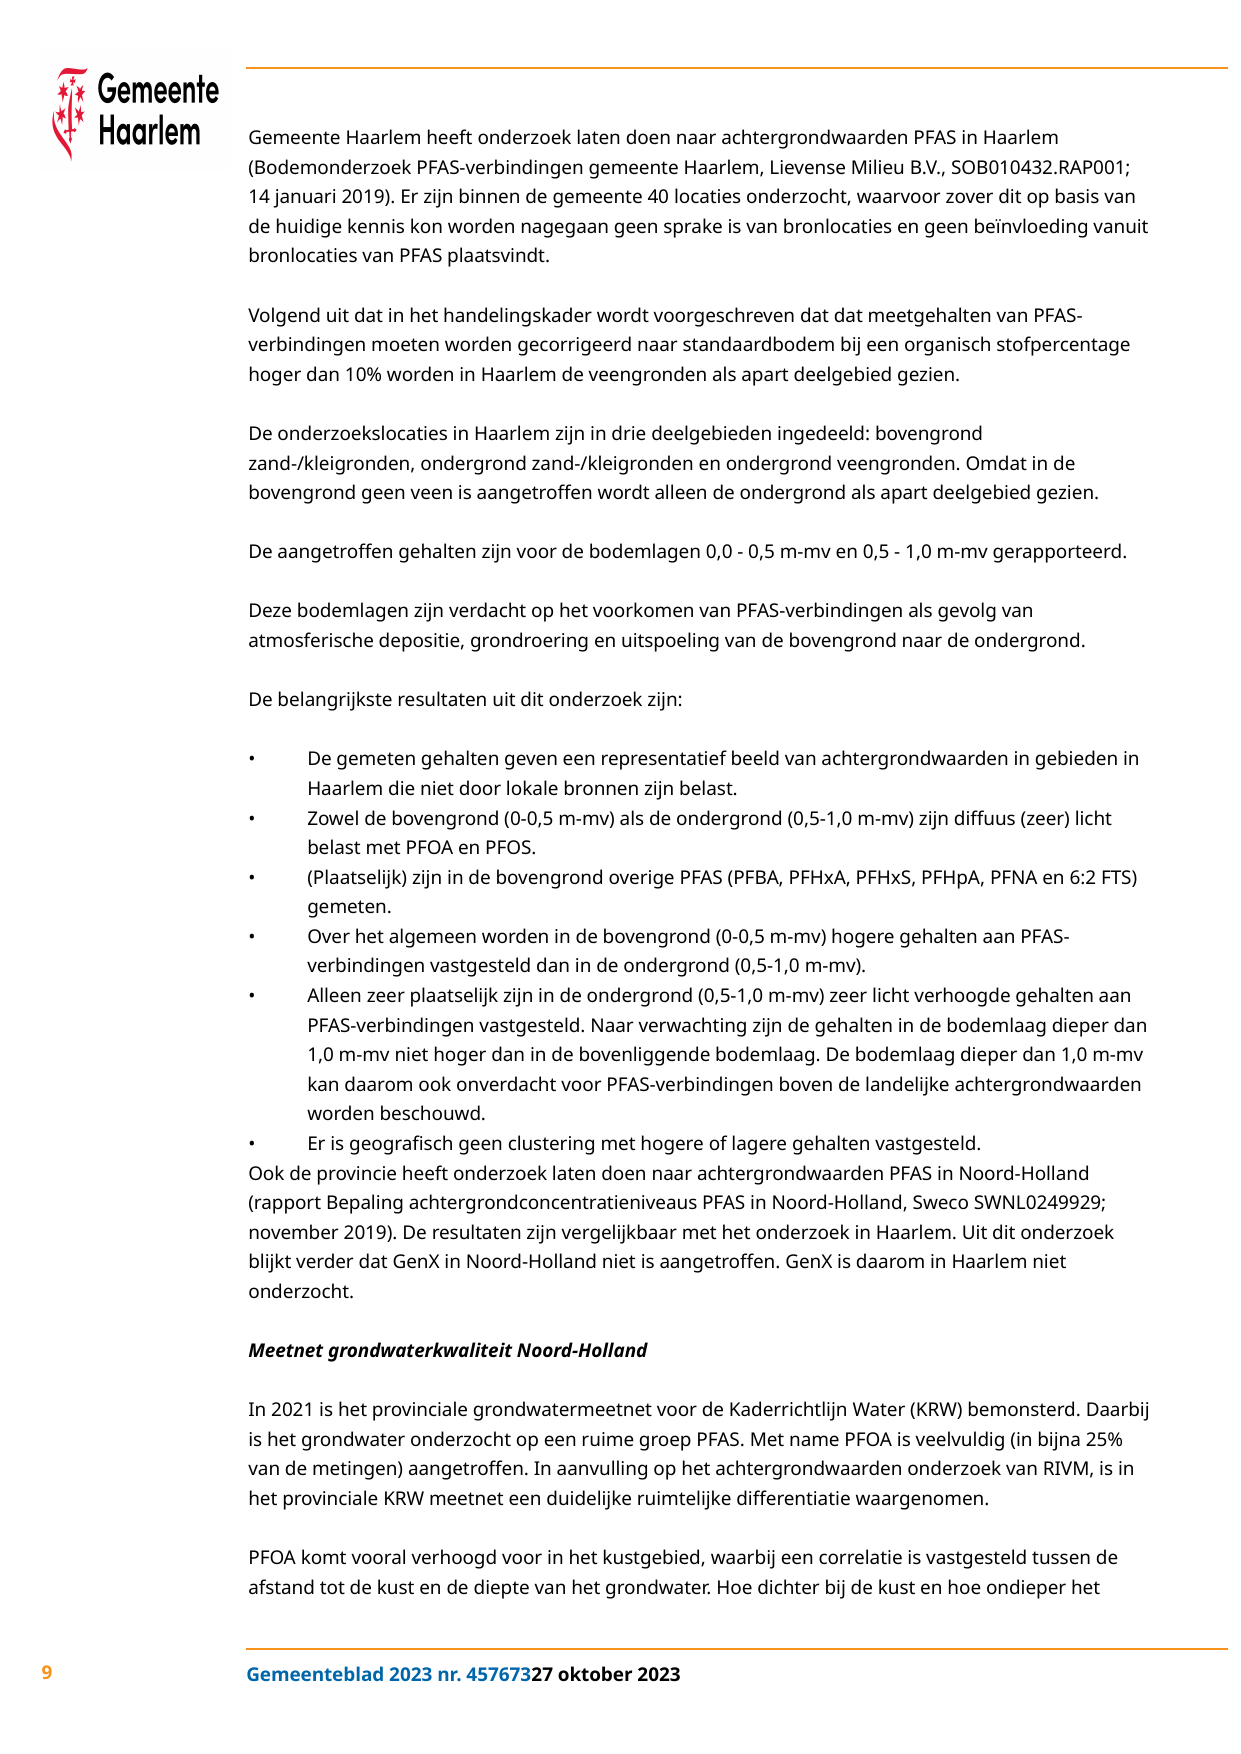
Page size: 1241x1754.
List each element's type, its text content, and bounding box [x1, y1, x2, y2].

text Meetnet grondwaterkwaliteit Noord-Holland [248, 1337, 1152, 1363]
text Deze bodemlagen zijn verdacht op het voorkomen van PFAS-verbindingen als gevolg van atmosferische depositie, grondroering en uitspoeling van de bovengrond naar de ondergrond. [248, 598, 1152, 653]
text Volgend uit dat in het handelingskader wordt voorgeschreven dat dat meetgehalten van PFAS-verbindingen moeten worden gecorrigeerd naar standaardbodem bij een organisch stofpercentage hoger dan 10% worden in Haarlem de veengronden als apart deelgebied gezien. [248, 302, 1152, 387]
list Er is geografisch geen clustering met hogere of lagere gehalten vastgesteld. [248, 1130, 1152, 1156]
list Zowel de bovengrond (0-0,5 m-mv) als de ondergrond (0,5-1,0 m-mv) zijn diffuus (zeer) licht belast met PFOA en PFOS. [248, 805, 1152, 860]
text PFOA komt vooral verhoogd voor in het kustgebied, waarbij een correlatie is vastgesteld tussen de afstand tot de kust en de diepte van het grondwater. Hoe dichter bij de kust en hoe ondieper het [248, 1544, 1152, 1600]
list (Plaatselijk) zijn in de bovengrond overige PFAS (PFBA, PFHxA, PFHxS, PFHpA, PFNA en 6:2 FTS) gemeten. [248, 864, 1152, 919]
list Alleen zeer plaatselijk zijn in de ondergrond (0,5-1,0 m-mv) zeer licht verhoogde gehalten aan PFAS-verbindingen vastgesteld. Naar verwachting zijn de gehalten in de bodemlaag dieper dan 1,0 m-mv niet hoger dan in de bovenliggende bodemlaag. De bodemlaag dieper dan 1,0 m-mv kan daarom ook onverdacht voor PFAS-verbindingen boven de landelijke achtergrondwaarden worden beschouwd. [248, 982, 1152, 1126]
text Ook de provincie heeft onderzoek laten doen naar achtergrondwaarden PFAS in Noord-Holland (rapport Bepaling achtergrondconcentratieniveaus PFAS in Noord-Holland, Sweco SWNL0249929; november 2019). De resultaten zijn vergelijkbaar met het onderzoek in Haarlem. Uit dit onderzoek blijkt verder dat GenX in Noord-Holland niet is aangetroffen. GenX is daarom in Haarlem niet onderzocht. [248, 1160, 1152, 1304]
list Over het algemeen worden in de bovengrond (0-0,5 m-mv) hogere gehalten aan PFAS- verbindingen vastgesteld dan in de ondergrond (0,5-1,0 m-mv). [248, 923, 1152, 978]
list De gemeten gehalten geven een representatief beeld van achtergrondwaarden in gebieden in Haarlem die niet door lokale bronnen zijn belast. [248, 746, 1152, 801]
text Gemeente Haarlem heeft onderzoek laten doen naar achtergrondwaarden PFAS in Haarlem (Bodemonderzoek PFAS-verbindingen gemeente Haarlem, Lievense Milieu B.V., SOB010432.RAP001; 14 januari 2019). Er zijn binnen de gemeente 40 locaties onderzocht, waarvoor zover dit op basis van de huidige kennis kon worden nagegaan geen sprake is van bronlocaties en geen beïnvloeding vanuit bronlocaties van PFAS plaatsvindt. [248, 124, 1152, 268]
text De onderzoekslocaties in Haarlem zijn in drie deelgebieden ingedeeld: bovengrond zand-/kleigronden, ondergrond zand-/kleigronden en ondergrond veengronden. Omdat in de bovengrond geen veen is aangetroffen wordt alleen de ondergrond als apart deelgebied gezien. [248, 420, 1152, 505]
text De belangrijkste resultaten uit dit onderzoek zijn: [248, 686, 1152, 712]
text In 2021 is het provinciale grondwatermeetnet voor de Kaderrichtlijn Water (KRW) bemonsterd. Daarbij is het grondwater onderzocht op een ruime groep PFAS. Met name PFOA is veelvuldig (in bijna 25% van de metingen) aangetroffen. In aanvulling op het achtergrondwaarden onderzoek van RIVM, is in het provinciale KRW meetnet een duidelijke ruimtelijke differentiatie waargenomen. [248, 1396, 1152, 1511]
picture [41, 47, 231, 172]
text De aangetroffen gehalten zijn voor de bodemlagen 0,0 - 0,5 m-mv en 0,5 - 1,0 m-mv gerapporteerd. [248, 538, 1152, 564]
